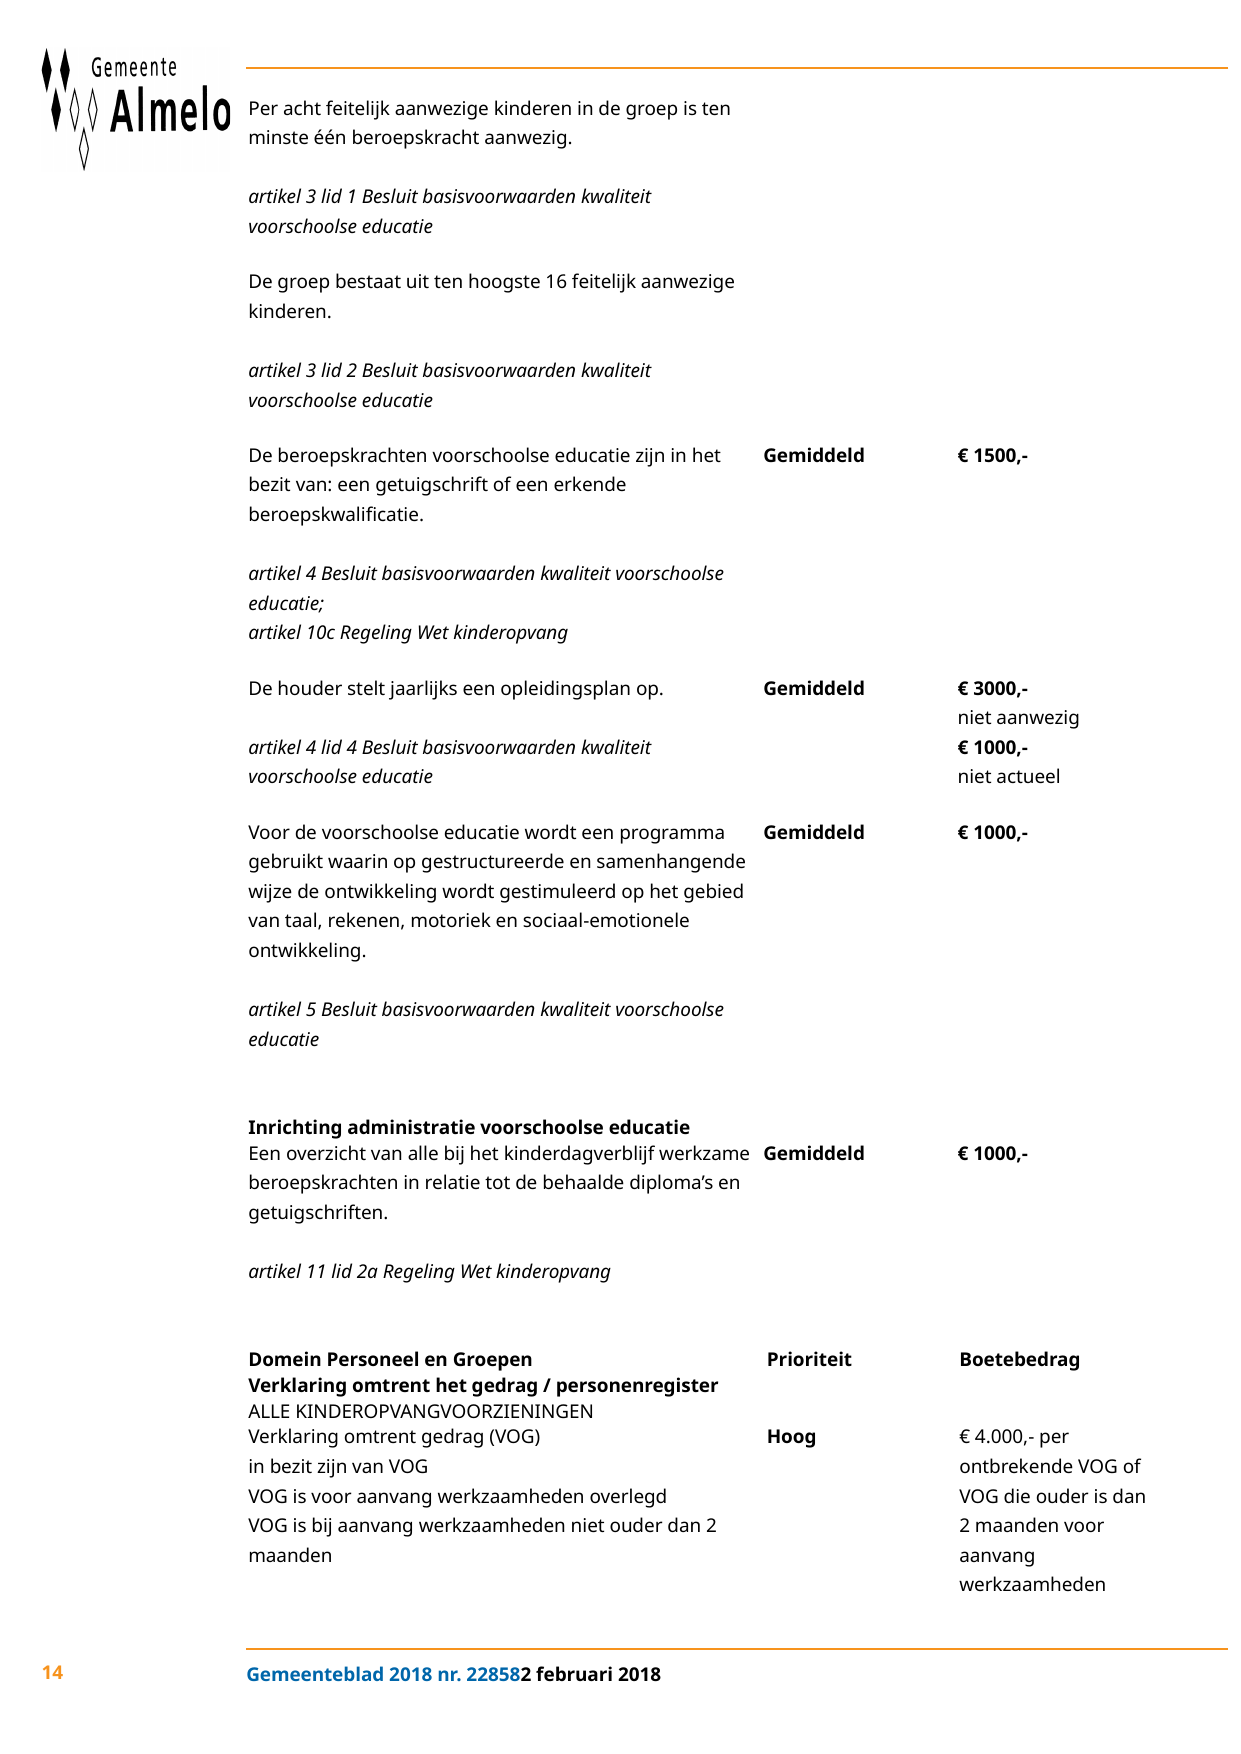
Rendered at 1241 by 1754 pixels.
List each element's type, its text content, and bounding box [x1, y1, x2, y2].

table_cell Voor de voorschoolse educatie wordt een programma gebruikt waarin op gestructureerde en samenhangende wijze de ontwikkeling wordt gestimuleerd op het gebied van taal, rekenen, motoriek en sociaal-emotionele ontwikkeling. artikel 5 Besluit basisvoorwaarden kwaliteit voorschoolse educatie [248, 819, 763, 1081]
table_cell € 1000,- [958, 819, 1152, 1081]
picture [41, 47, 231, 172]
table_cell [958, 95, 1152, 268]
table_header Prioriteit [767, 1347, 959, 1372]
table_cell € 1500,- [958, 442, 1152, 675]
table_cell [763, 95, 957, 268]
table_header Domein Personeel en Groepen [248, 1347, 767, 1372]
table_cell [958, 269, 1152, 442]
table_cell ALLE KINDEROPVANGVOORZIENINGEN [248, 1398, 1152, 1424]
table_cell De houder stelt jaarlijks een opleidingsplan op. artikel 4 lid 4 Besluit basisvoorwaarden kwaliteit voorschoolse educatie [248, 675, 763, 819]
table_cell Gemiddeld [763, 442, 957, 675]
table_cell Een overzicht van alle bij het kinderdagverblijf werkzame beroepskrachten in relatie tot de behaalde diploma’s en getuigschriften. artikel 11 lid 2a Regeling Wet kinderopvang [248, 1140, 763, 1314]
table_header Boetebedrag [959, 1347, 1152, 1372]
table_header Inrichting administratie voorschoolse educatie [248, 1114, 1152, 1140]
table_cell Gemiddeld [763, 819, 957, 1081]
table_cell Gemiddeld [763, 675, 957, 819]
table_cell Verklaring omtrent het gedrag / personenregister [248, 1372, 1152, 1398]
table_cell Verklaring omtrent gedrag (VOG) in bezit zijn van VOG VOG is voor aanvang werkzaamheden overlegd VOG is bij aanvang werkzaamheden niet ouder dan 2 maanden [248, 1424, 767, 1597]
table_cell € 1000,- [958, 1140, 1152, 1314]
table_cell Per acht feitelijk aanwezige kinderen in de groep is ten minste één beroepskracht aanwezig. artikel 3 lid 1 Besluit basisvoorwaarden kwaliteit voorschoolse educatie [248, 95, 763, 268]
table_cell Hoog [767, 1424, 959, 1597]
table_cell Gemiddeld [763, 1140, 957, 1314]
table_cell De groep bestaat uit ten hoogste 16 feitelijk aanwezige kinderen. artikel 3 lid 2 Besluit basisvoorwaarden kwaliteit voorschoolse educatie [248, 269, 763, 442]
table_cell De beroepskrachten voorschoolse educatie zijn in het bezit van: een getuigschrift of een erkende beroepskwalificatie. artikel 4 Besluit basisvoorwaarden kwaliteit voorschoolse educatie; artikel 10c Regeling Wet kinderopvang [248, 442, 763, 675]
table_cell € 4.000,- per ontbrekende VOG of VOG die ouder is dan 2 maanden voor aanvang werkzaamheden [959, 1424, 1152, 1597]
table_cell € 3000,- niet aanwezig € 1000,- niet actueel [958, 675, 1152, 819]
table_cell [763, 269, 957, 442]
